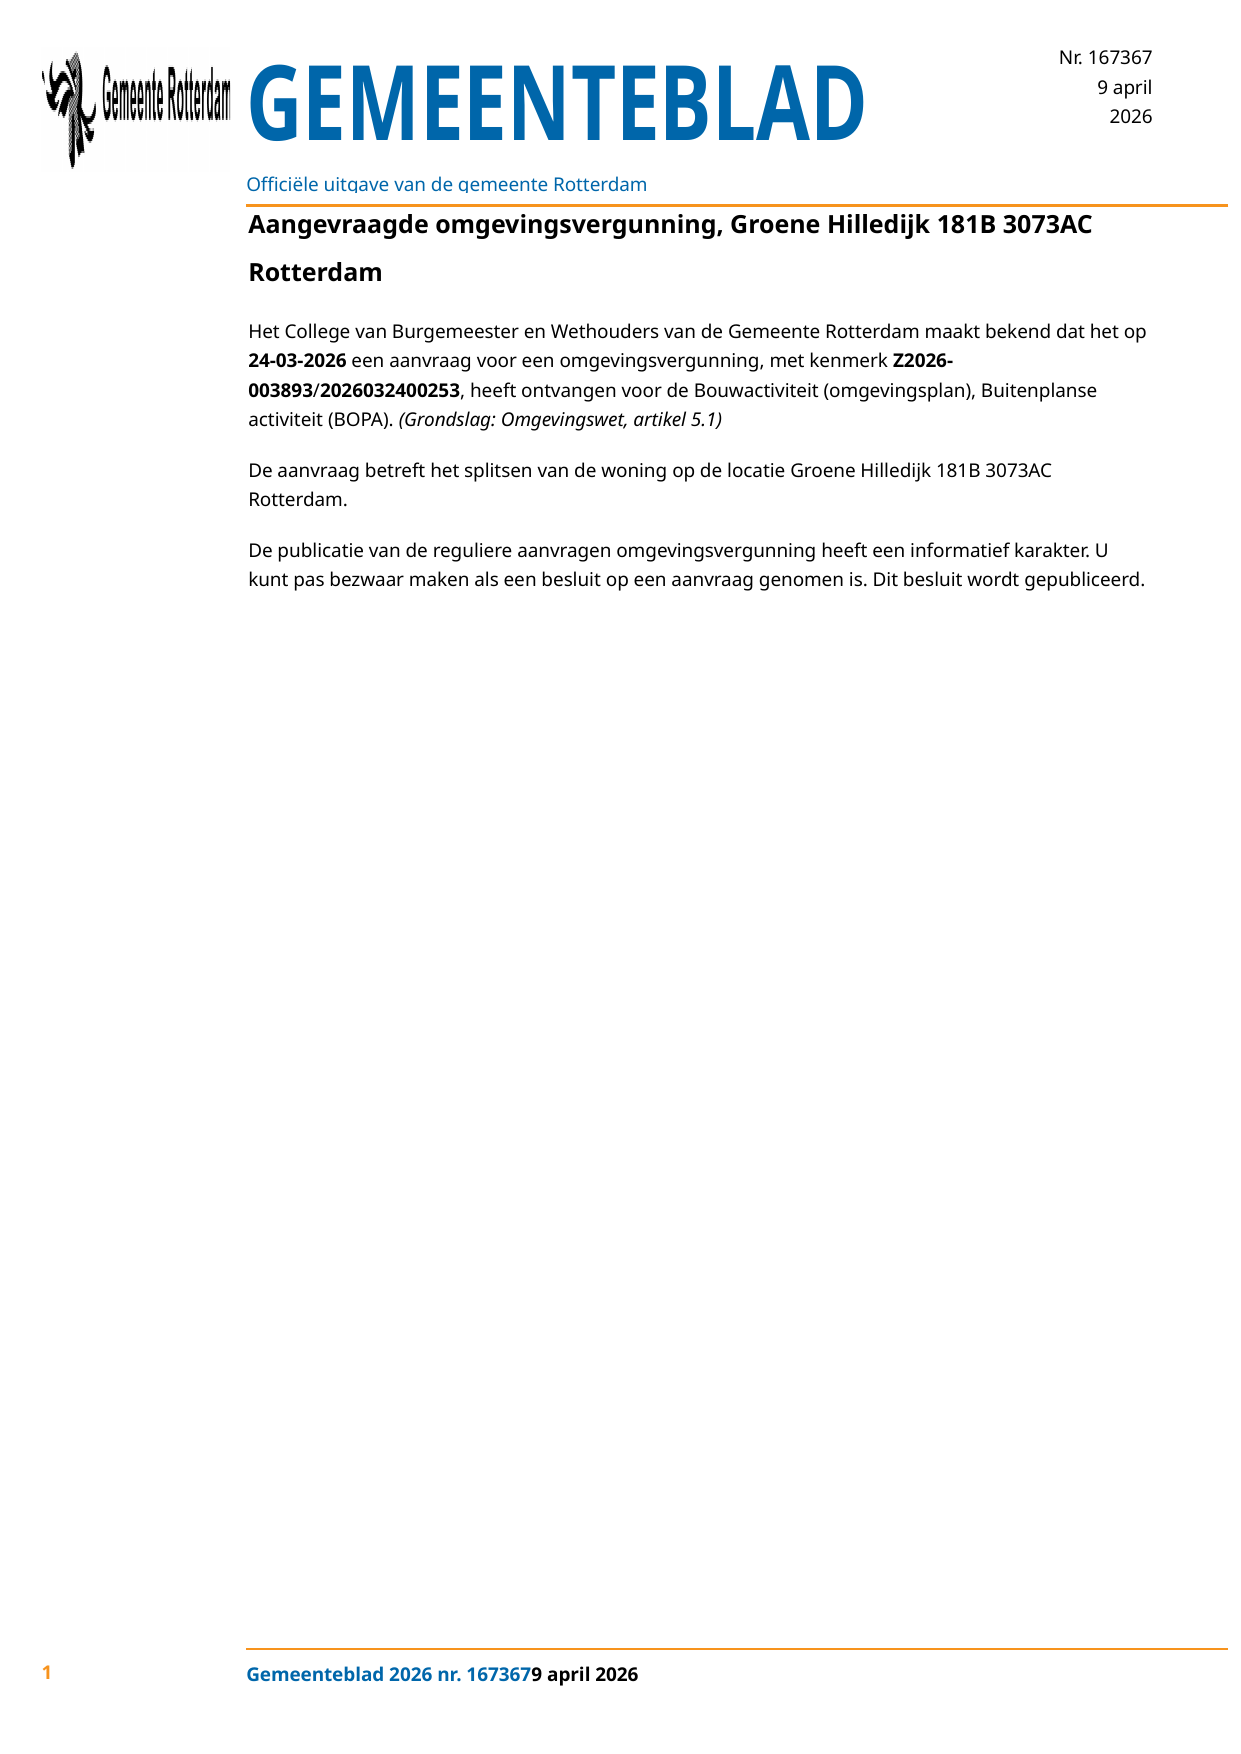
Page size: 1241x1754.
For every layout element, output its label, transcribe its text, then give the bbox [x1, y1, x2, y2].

text De publicatie van de reguliere aanvragen omgevingsvergunning heeft een informatief karakter. U kunt pas bezwaar maken als een besluit op een aanvraag genomen is. Dit besluit wordt gepubliceerd. [248, 537, 1152, 592]
text Het College van Burgemeester en Wethouders van de Gemeente Rotterdam maakt bekend dat het op 24-03-2026 een aanvraag voor een omgevingsvergunning, met kenmerk Z2026-003893/2026032400253, heeft ontvangen voor de Bouwactiviteit (omgevingsplan), Buitenplanse activiteit (BOPA). (Grondslag: Omgevingswet, artikel 5.1) [248, 318, 1152, 432]
text Aangevraagde omgevingsvergunning, Groene Hilledijk 181B 3073AC Rotterdam [248, 207, 1152, 288]
picture [41, 47, 231, 172]
text De aanvraag betreft het splitsen van de woning op de locatie Groene Hilledijk 181B 3073AC Rotterdam. [248, 457, 1152, 512]
